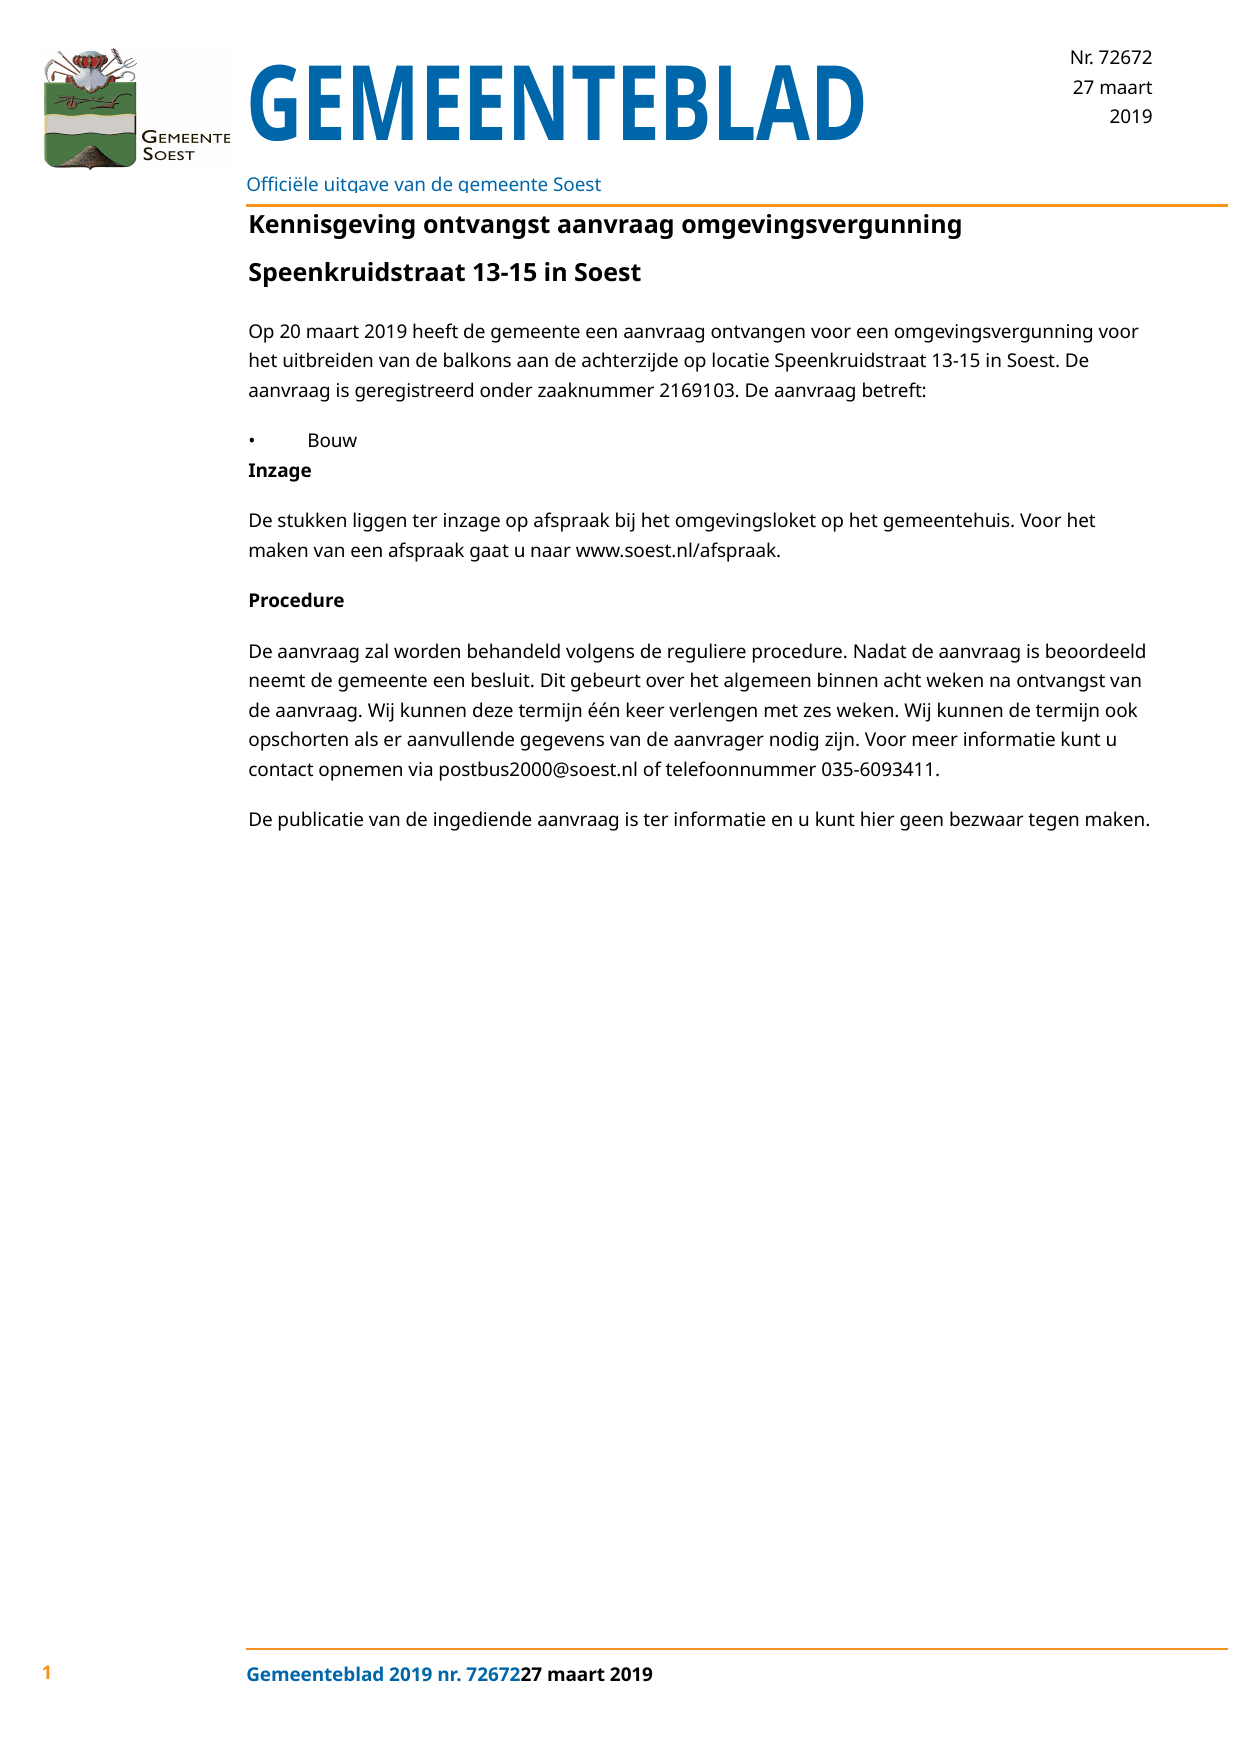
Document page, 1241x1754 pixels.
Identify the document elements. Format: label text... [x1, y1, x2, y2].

text Kennisgeving ontvangst aanvraag omgevingsvergunning Speenkruidstraat 13-15 in Soest [248, 207, 1152, 288]
text Op 20 maart 2019 heeft de gemeente een aanvraag ontvangen voor een omgevingsvergunning voor het uitbreiden van de balkons aan de achterzijde op locatie Speenkruidstraat 13-15 in Soest. De aanvraag is geregistreerd onder zaaknummer 2169103. De aanvraag betreft: [248, 318, 1152, 403]
text Inzage [248, 457, 1152, 483]
text Procedure [248, 587, 1152, 613]
picture [41, 47, 231, 172]
list Bouw [248, 427, 1152, 453]
text De stukken liggen ter inzage op afspraak bij het omgevingsloket op het gemeentehuis. Voor het maken van een afspraak gaat u naar www.soest.nl/afspraak. [248, 507, 1152, 563]
text De publicatie van de ingediende aanvraag is ter informatie en u kunt hier geen bezwaar tegen maken. [248, 807, 1152, 832]
text De aanvraag zal worden behandeld volgens de reguliere procedure. Nadat de aanvraag is beoordeeld neemt de gemeente een besluit. Dit gebeurt over het algemeen binnen acht weken na ontvangst van de aanvraag. Wij kunnen deze termijn één keer verlengen met zes weken. Wij kunnen de termijn ook opschorten als er aanvullende gegevens van de aanvrager nodig zijn. Voor meer informatie kunt u contact opnemen via postbus2000@soest.nl of telefoonnummer 035-6093411. [248, 638, 1152, 782]
